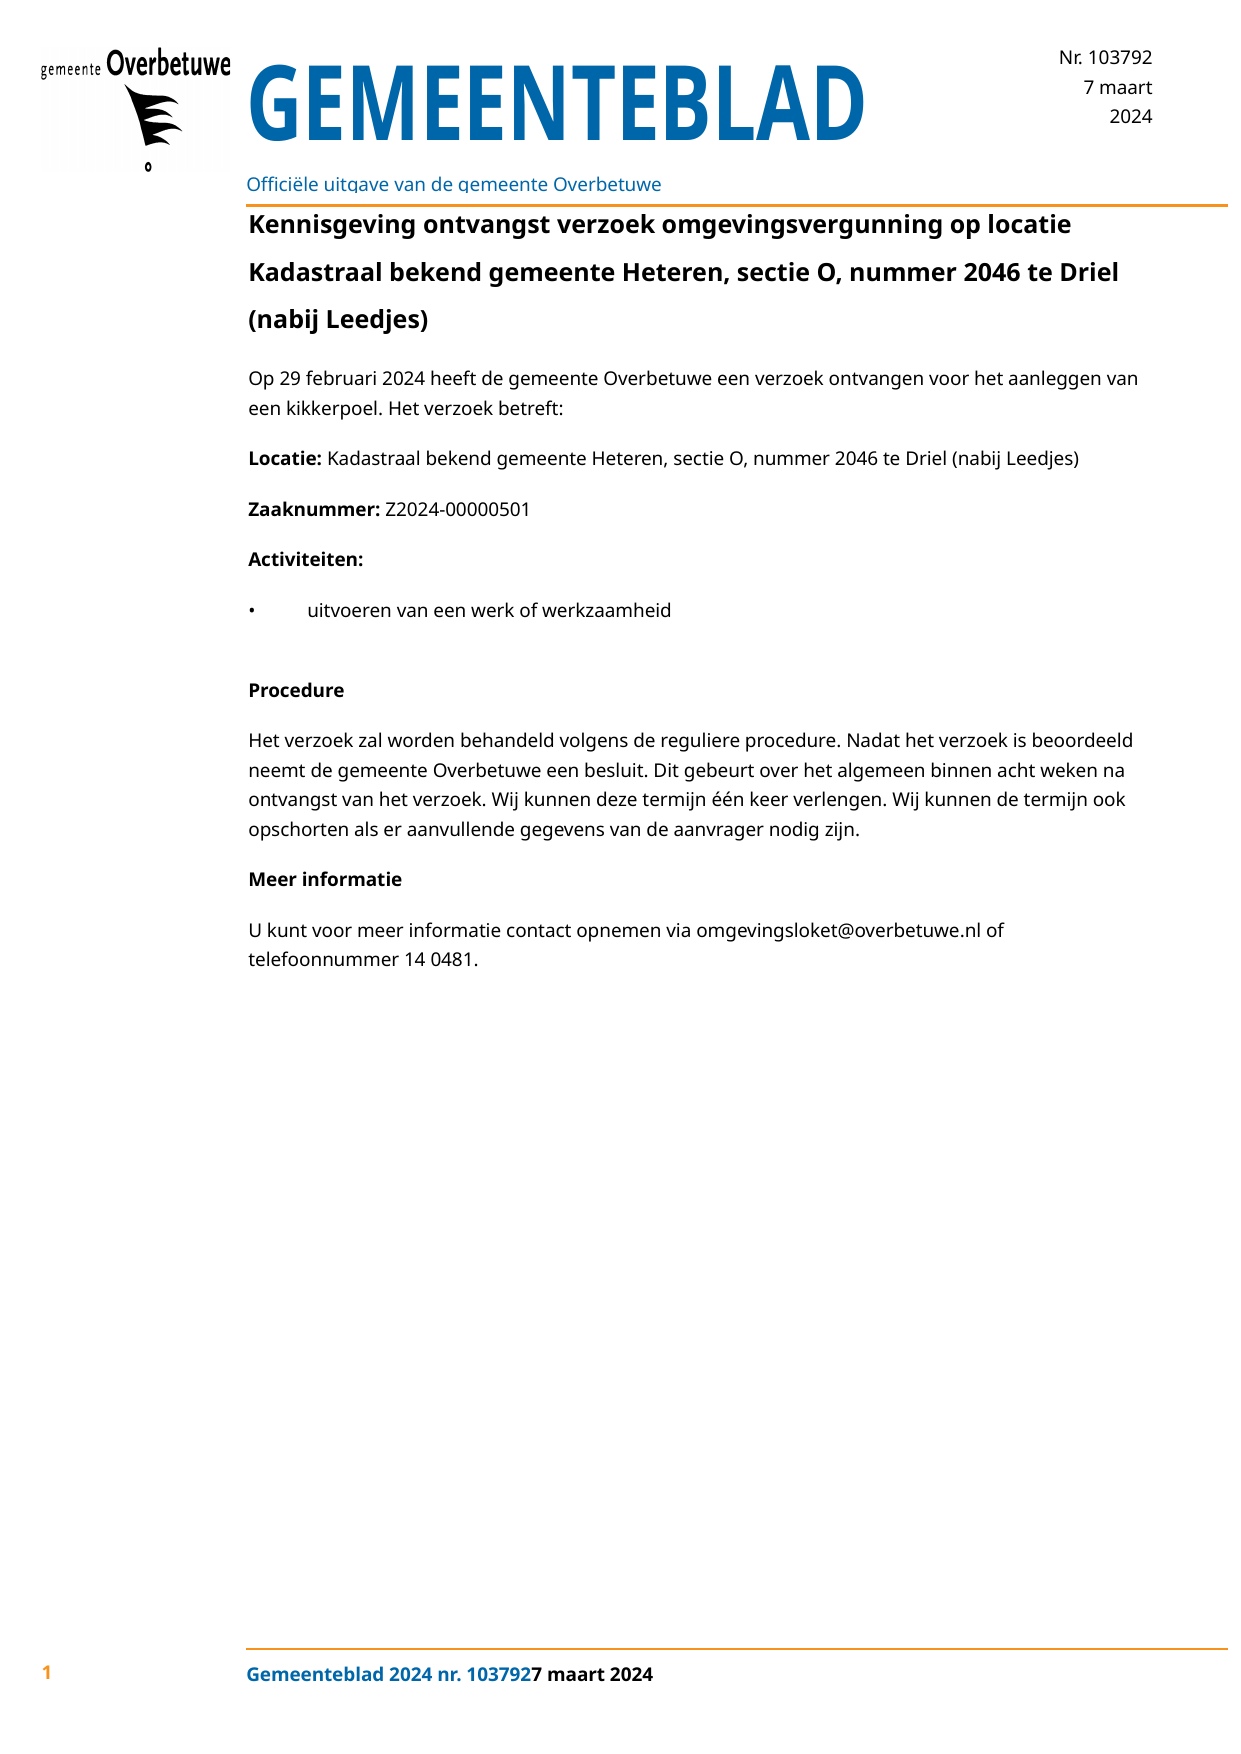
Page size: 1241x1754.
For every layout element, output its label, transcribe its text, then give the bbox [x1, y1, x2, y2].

text Het verzoek zal worden behandeld volgens de reguliere procedure. Nadat het verzoek is beoordeeld neemt de gemeente Overbetuwe een besluit. Dit gebeurt over het algemeen binnen acht weken na ontvangst van het verzoek. Wij kunnen deze termijn één keer verlengen. Wij kunnen de termijn ook opschorten als er aanvullende gegevens van de aanvrager nodig zijn. [248, 727, 1152, 842]
text Activiteiten: [248, 546, 1152, 572]
list uitvoeren van een werk of werkzaamheid [248, 597, 1152, 622]
text Zaaknummer: Z2024-00000501 [248, 496, 1152, 522]
text Procedure [248, 677, 1152, 702]
text Locatie: Kadastraal bekend gemeente Heteren, sectie O, nummer 2046 te Driel (nabij Leedjes) [248, 446, 1152, 471]
text Meer informatie [248, 866, 1152, 892]
picture [41, 47, 231, 172]
text U kunt voor meer informatie contact opnemen via omgevingsloket@overbetuwe.nl of telefoonnummer 14 0481. [248, 917, 1152, 972]
text Op 29 februari 2024 heeft de gemeente Overbetuwe een verzoek ontvangen voor het aanleggen van een kikkerpoel. Het verzoek betreft: [248, 366, 1152, 421]
text Kennisgeving ontvangst verzoek omgevingsvergunning op locatie Kadastraal bekend gemeente Heteren, sectie O, nummer 2046 te Driel (nabij Leedjes) [248, 207, 1152, 336]
